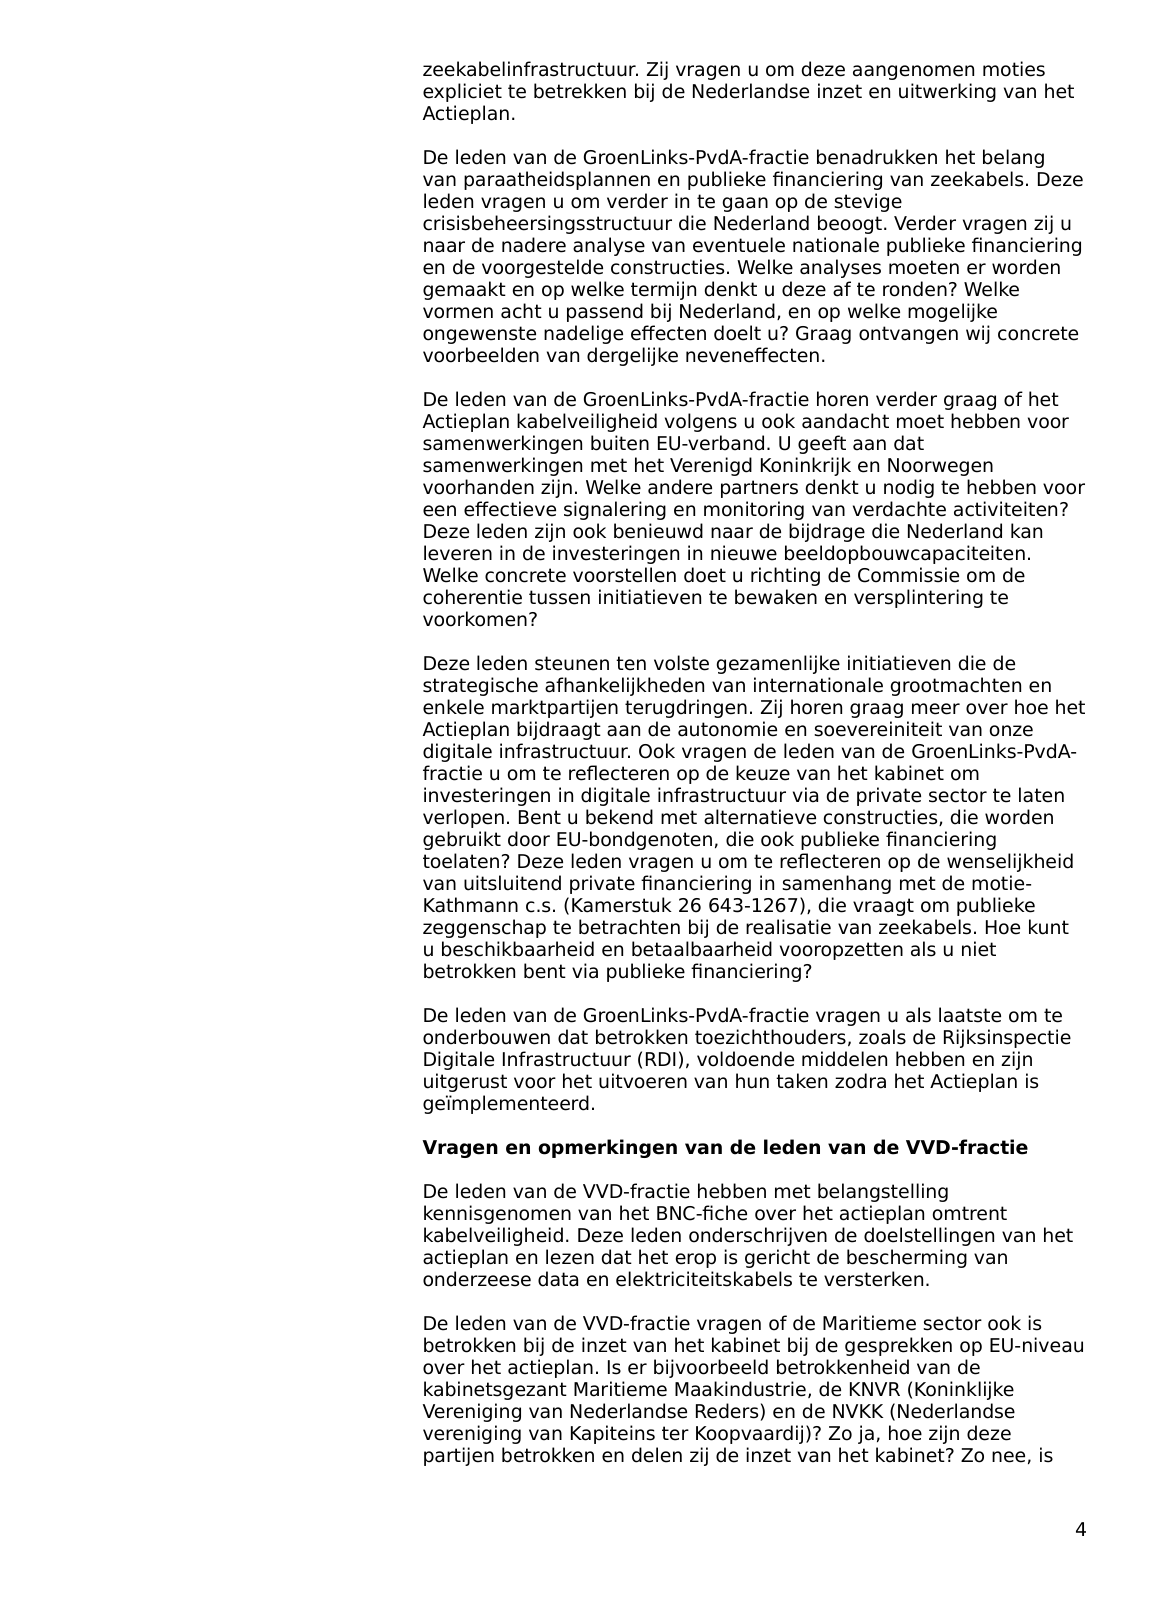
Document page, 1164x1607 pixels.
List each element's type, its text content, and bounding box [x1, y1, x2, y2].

text De leden van de GroenLinks-PvdA-fractie benadrukken het belang van paraatheidsplannen en publieke financiering van zeekabels. Deze leden vragen u om verder in te gaan op de stevige crisisbeheersingsstructuur die Nederland beoogt. Verder vragen zij u naar de nadere analyse van eventuele nationale publieke financiering en de voorgestelde constructies. Welke analyses moeten er worden gemaakt en op welke termijn denkt u deze af te ronden? Welke vormen acht u passend bij Nederland, en op welke mogelijke ongewenste nadelige effecten doelt u? Graag ontvangen wij concrete voorbeelden van dergelijke neveneffecten. [422, 147, 1087, 367]
text zeekabelinfrastructuur. Zij vragen u om deze aangenomen moties expliciet te betrekken bij de Nederlandse inzet en uitwerking van het Actieplan. [422, 59, 1087, 125]
text De leden van de GroenLinks-PvdA-fractie horen verder graag of het Actieplan kabelveiligheid volgens u ook aandacht moet hebben voor samenwerkingen buiten EU-verband. U geeft aan dat samenwerkingen met het Verenigd Koninkrijk en Noorwegen voorhanden zijn. Welke andere partners denkt u nodig te hebben voor een effectieve signalering en monitoring van verdachte activiteiten? Deze leden zijn ook benieuwd naar de bijdrage die Nederland kan leveren in de investeringen in nieuwe beeldopbouwcapaciteiten. Welke concrete voorstellen doet u richting de Commissie om de coherentie tussen initiatieven te bewaken en versplintering te voorkomen? [422, 389, 1087, 631]
subtitle Vragen en opmerkingen van de leden van de VVD-fractie [422, 1137, 1087, 1159]
text De leden van de VVD-fractie hebben met belangstelling kennisgenomen van het BNC-fiche over het actieplan omtrent kabelveiligheid. Deze leden onderschrijven de doelstellingen van het actieplan en lezen dat het erop is gericht de bescherming van onderzeese data en elektriciteitskabels te versterken. [422, 1181, 1087, 1291]
text De leden van de VVD-fractie vragen of de Maritieme sector ook is betrokken bij de inzet van het kabinet bij de gesprekken op EU-niveau over het actieplan. Is er bijvoorbeeld betrokkenheid van de kabinetsgezant Maritieme Maakindustrie, de KNVR (Koninklijke Vereniging van Nederlandse Reders) en de NVKK (Nederlandse vereniging van Kapiteins ter Koopvaardij)? Zo ja, hoe zijn deze partijen betrokken en delen zij de inzet van het kabinet? Zo nee, is [422, 1313, 1087, 1467]
text Deze leden steunen ten volste gezamenlijke initiatieven die de strategische afhankelijkheden van internationale grootmachten en enkele marktpartijen terugdringen. Zij horen graag meer over hoe het Actieplan bijdraagt aan de autonomie en soevereiniteit van onze digitale infrastructuur. Ook vragen de leden van de GroenLinks-PvdA-fractie u om te reflecteren op de keuze van het kabinet om investeringen in digitale infrastructuur via de private sector te laten verlopen. Bent u bekend met alternatieve constructies, die worden gebruikt door EU-bondgenoten, die ook publieke financiering toelaten? Deze leden vragen u om te reflecteren op de wenselijkheid van uitsluitend private financiering in samenhang met de motie-Kathmann c.s. (Kamerstuk 26 643-1267), die vraagt om publieke zeggenschap te betrachten bij de realisatie van zeekabels. Hoe kunt u beschikbaarheid en betaalbaarheid vooropzetten als u niet betrokken bent via publieke financiering? [422, 653, 1087, 983]
text De leden van de GroenLinks-PvdA-fractie vragen u als laatste om te onderbouwen dat betrokken toezichthouders, zoals de Rijksinspectie Digitale Infrastructuur (RDI), voldoende middelen hebben en zijn uitgerust voor het uitvoeren van hun taken zodra het Actieplan is geïmplementeerd. [422, 1005, 1087, 1115]
